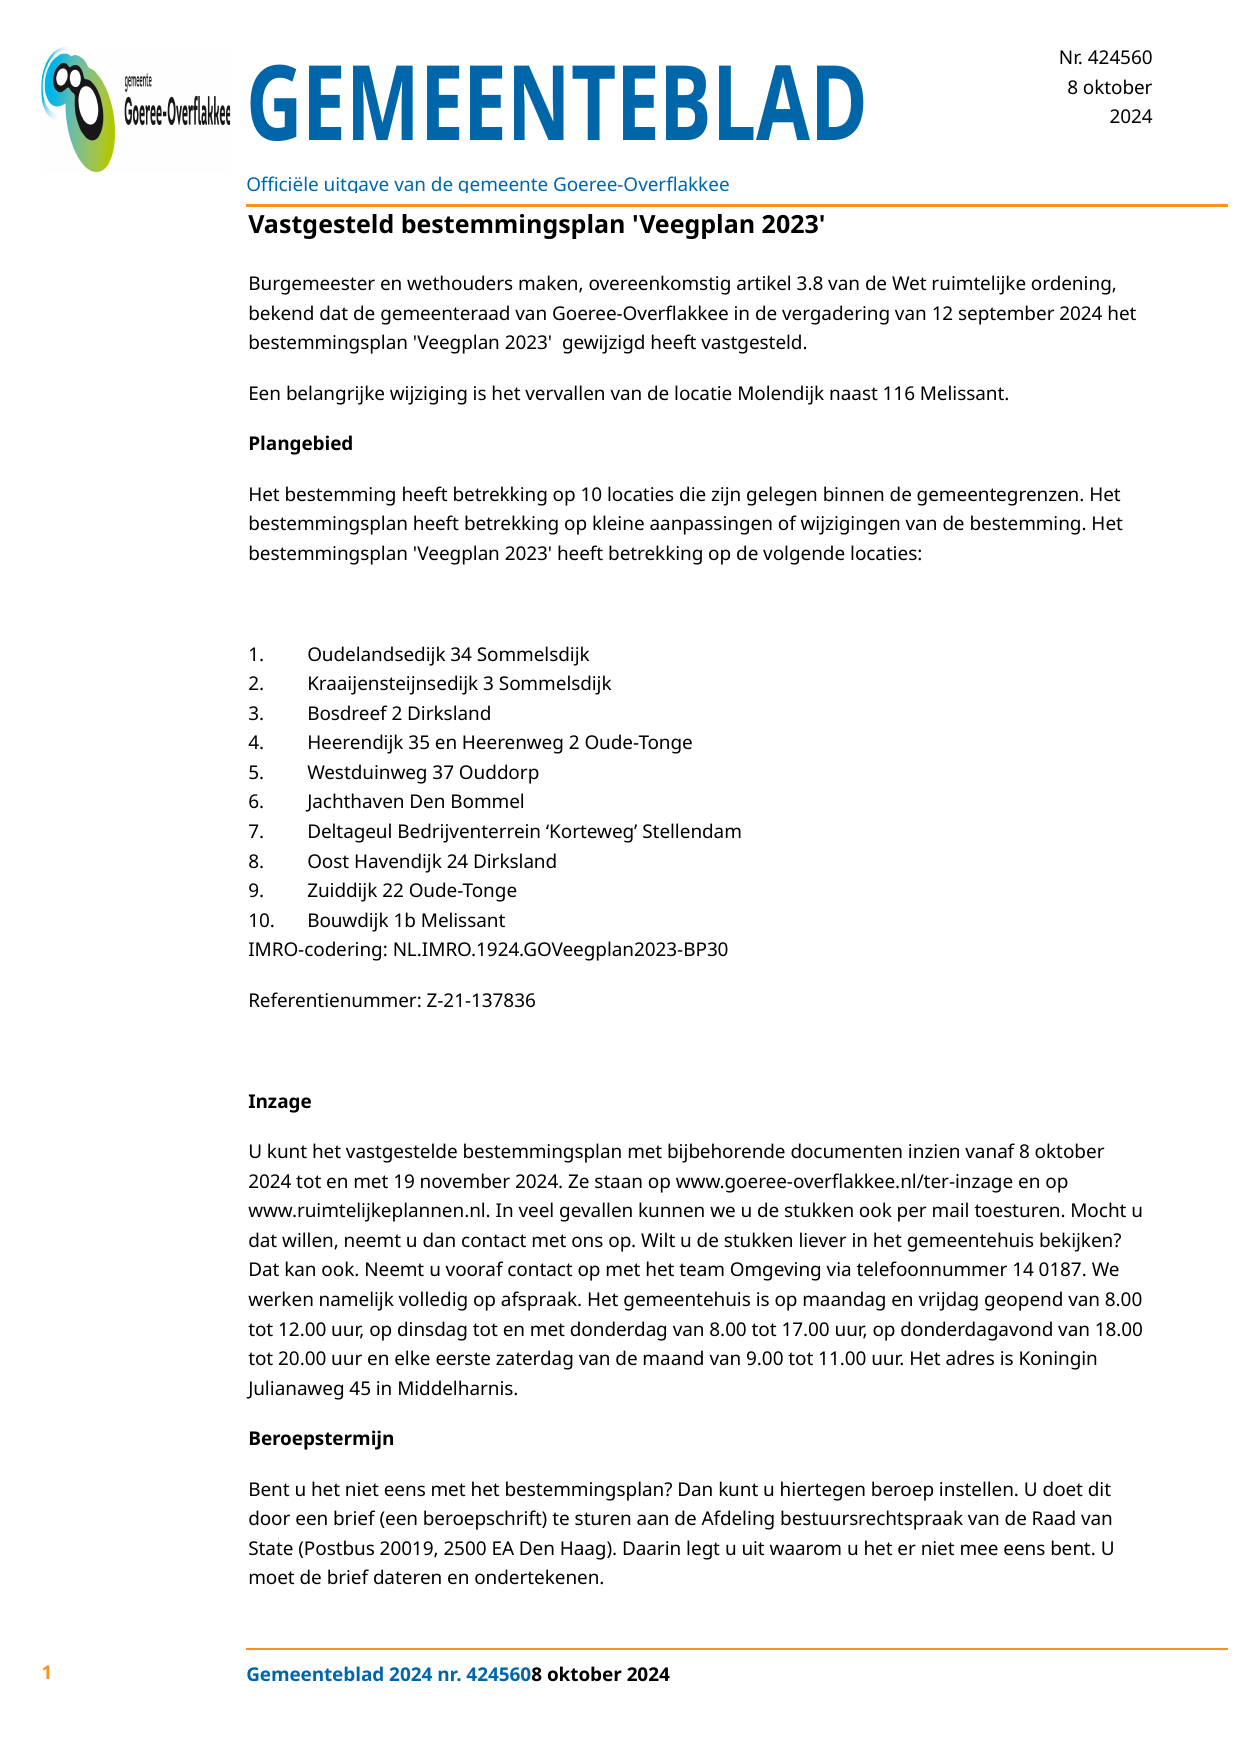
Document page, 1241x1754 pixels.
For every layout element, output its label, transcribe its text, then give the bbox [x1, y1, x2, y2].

list Oudelandsedijk 34 Sommelsdijk [248, 641, 1152, 666]
list Bosdreef 2 Dirksland [248, 700, 1152, 726]
text Een belangrijke wijziging is het vervallen van de locatie Molendijk naast 116 Melissant. [248, 380, 1152, 406]
text IMRO-codering: NL.IMRO.1924.GOVeegplan2023-BP30 [248, 937, 1152, 962]
text Beroepstermijn [248, 1425, 1152, 1451]
list Zuiddijk 22 Oude-Tonge [248, 877, 1152, 903]
text Referentienummer: Z-21-137836 [248, 987, 1152, 1013]
list Westduinweg 37 Ouddorp [248, 759, 1152, 785]
text Het bestemming heeft betrekking op 10 locaties die zijn gelegen binnen de gemeentegrenzen. Het bestemmingsplan heeft betrekking op kleine aanpassingen of wijzigingen van de bestemming. Het bestemmingsplan 'Veegplan 2023' heeft betrekking op de volgende locaties: [248, 481, 1152, 566]
text Plangebied [248, 430, 1152, 456]
text Burgemeester en wethouders maken, overeenkomstig artikel 3.8 van de Wet ruimtelijke ordening, bekend dat de gemeenteraad van Goeree-Overflakkee in de vergadering van 12 september 2024 het bestemmingsplan 'Veegplan 2023' gewijzigd heeft vastgesteld. [248, 270, 1152, 355]
list Jachthaven Den Bommel [248, 789, 1152, 814]
text Bent u het niet eens met het bestemmingsplan? Dan kunt u hiertegen beroep instellen. U doet dit door een brief (een beroepschrift) te sturen aan de Afdeling bestuursrechtspraak van de Raad van State (Postbus 20019, 2500 EA Den Haag). Daarin legt u uit waarom u het er niet mee eens bent. U moet de brief dateren en ondertekenen. [248, 1476, 1152, 1590]
list Oost Havendijk 24 Dirksland [248, 848, 1152, 873]
list Bouwdijk 1b Melissant [248, 907, 1152, 933]
text Vastgesteld bestemmingsplan 'Veegplan 2023' [248, 207, 1152, 241]
list Deltageul Bedrijventerrein ‘Korteweg’ Stellendam [248, 818, 1152, 844]
text Inzage [248, 1088, 1152, 1113]
picture [41, 47, 231, 172]
list Heerendijk 35 en Heerenweg 2 Oude-Tonge [248, 729, 1152, 755]
list Kraaijensteijnsedijk 3 Sommelsdijk [248, 670, 1152, 696]
text U kunt het vastgestelde bestemmingsplan met bijbehorende documenten inzien vanaf 8 oktober 2024 tot en met 19 november 2024. Ze staan op www.goeree-overflakkee.nl/ter-inzage en op www.ruimtelijkeplannen.nl. In veel gevallen kunnen we u de stukken ook per mail toesturen. Mocht u dat willen, neemt u dan contact met ons op. Wilt u de stukken liever in het gemeentehuis bekijken? Dat kan ook. Neemt u vooraf contact op met het team Omgeving via telefoonnummer 14 0187. We werken namelijk volledig op afspraak. Het gemeentehuis is op maandag en vrijdag geopend van 8.00 tot 12.00 uur, op dinsdag tot en met donderdag van 8.00 tot 17.00 uur, op donderdagavond van 18.00 tot 20.00 uur en elke eerste zaterdag van de maand van 9.00 tot 11.00 uur. Het adres is Koningin Julianaweg 45 in Middelharnis. [248, 1138, 1152, 1401]
